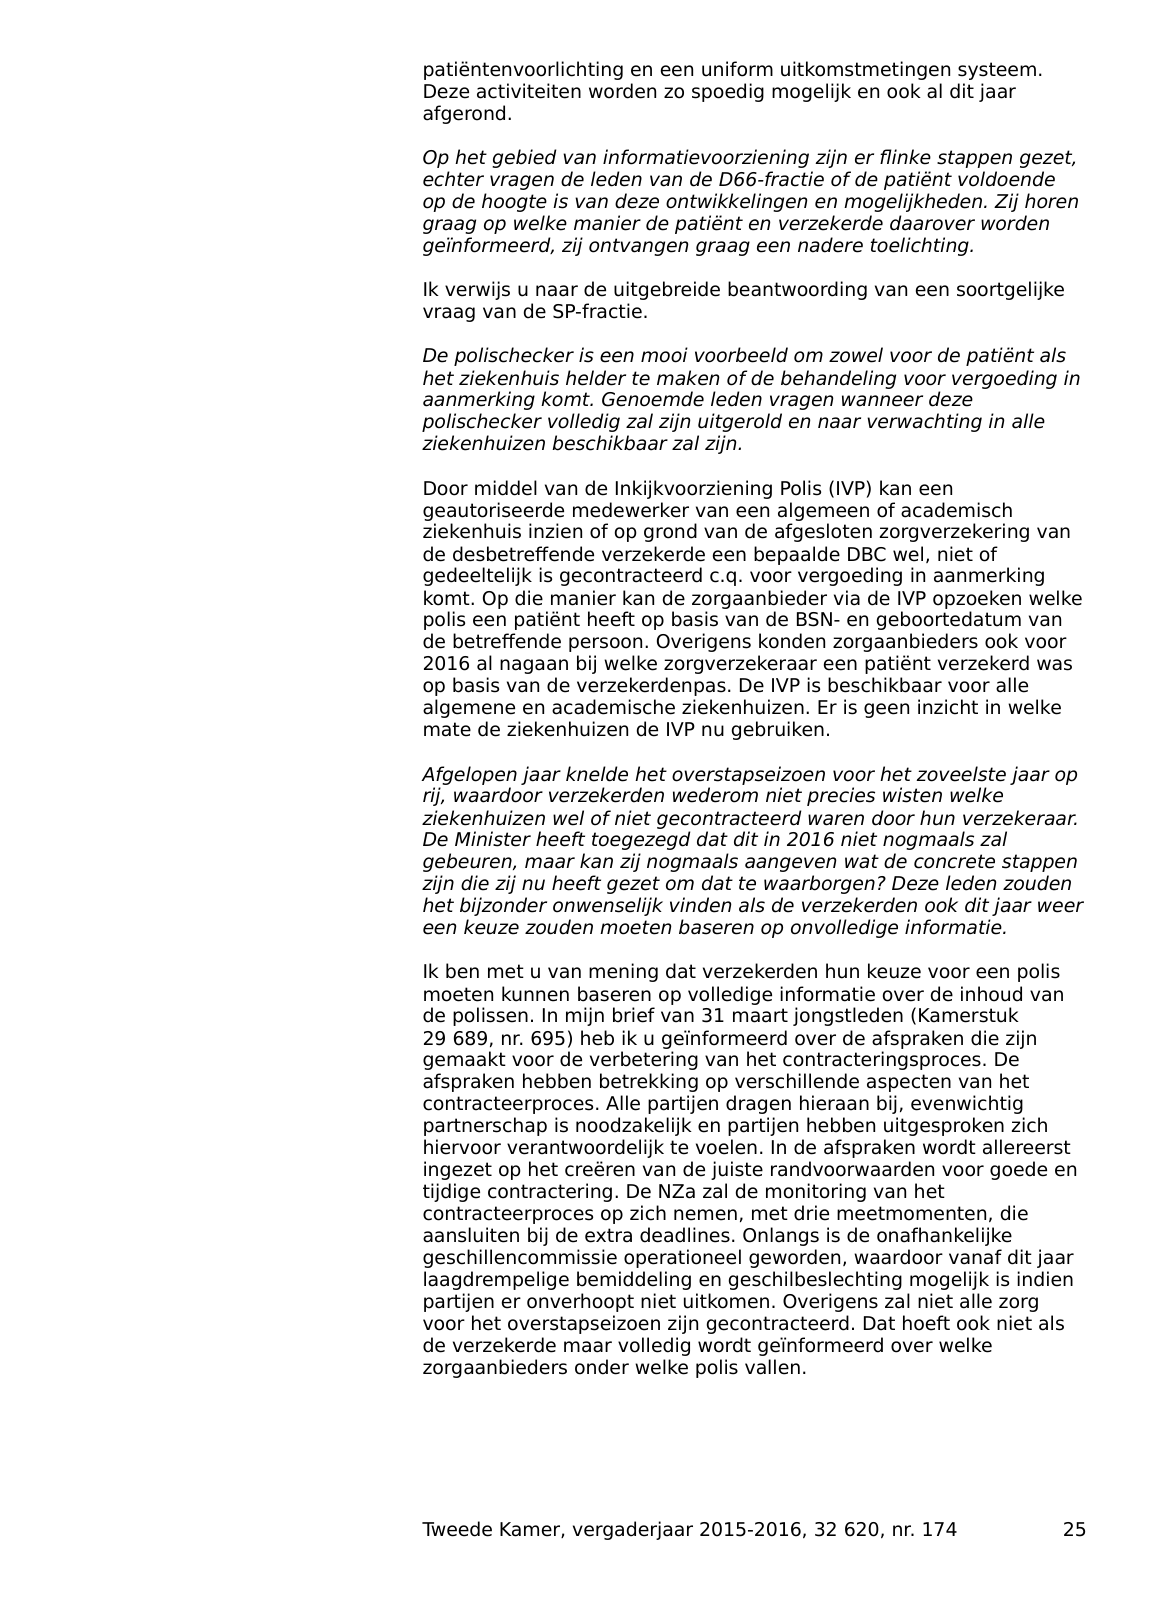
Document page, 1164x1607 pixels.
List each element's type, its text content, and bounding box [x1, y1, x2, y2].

text Ik verwijs u naar de uitgebreide beantwoording van een soortgelijke vraag van de SP-fractie. [422, 279, 1087, 323]
text Afgelopen jaar knelde het overstapseizoen voor het zoveelste jaar op rij, waardoor verzekerden wederom niet precies wisten welke ziekenhuizen wel of niet gecontracteerd waren door hun verzekeraar. De Minister heeft toegezegd dat dit in 2016 niet nogmaals zal gebeuren, maar kan zij nogmaals aangeven wat de concrete stappen zijn die zij nu heeft gezet om dat te waarborgen? Deze leden zouden het bijzonder onwenselijk vinden als de verzekerden ook dit jaar weer een keuze zouden moeten baseren op onvolledige informatie. [422, 763, 1087, 939]
text Ik ben met u van mening dat verzekerden hun keuze voor een polis moeten kunnen baseren op volledige informatie over de inhoud van de polissen. In mijn brief van 31 maart jongstleden (Kamerstuk 29 689, nr. 695) heb ik u geïnformeerd over de afspraken die zijn gemaakt voor de verbetering van het contracteringsproces. De afspraken hebben betrekking op verschillende aspecten van het contracteerproces. Alle partijen dragen hieraan bij, evenwichtig partnerschap is noodzakelijk en partijen hebben uitgesproken zich hiervoor verantwoordelijk te voelen. In de afspraken wordt allereerst ingezet op het creëren van de juiste randvoorwaarden voor goede en tijdige contractering. De NZa zal de monitoring van het contracteerproces op zich nemen, met drie meetmomenten, die aansluiten bij de extra deadlines. Onlangs is de onafhankelijke geschillencommissie operationeel geworden, waardoor vanaf dit jaar laagdrempelige bemiddeling en geschilbeslechting mogelijk is indien partijen er onverhoopt niet uitkomen. Overigens zal niet alle zorg voor het overstapseizoen zijn gecontracteerd. Dat hoeft ook niet als de verzekerde maar volledig wordt geïnformeerd over welke zorgaanbieders onder welke polis vallen. [422, 961, 1087, 1379]
text Door middel van de Inkijkvoorziening Polis (IVP) kan een geautoriseerde medewerker van een algemeen of academisch ziekenhuis inzien of op grond van de afgesloten zorgverzekering van de desbetreffende verzekerde een bepaalde DBC wel, niet of gedeeltelijk is gecontracteerd c.q. voor vergoeding in aanmerking komt. Op die manier kan de zorgaanbieder via de IVP opzoeken welke polis een patiënt heeft op basis van de BSN- en geboortedatum van de betreffende persoon. Overigens konden zorgaanbieders ook voor 2016 al nagaan bij welke zorgverzekeraar een patiënt verzekerd was op basis van de verzekerdenpas. De IVP is beschikbaar voor alle algemene en academische ziekenhuizen. Er is geen inzicht in welke mate de ziekenhuizen de IVP nu gebruiken. [422, 477, 1087, 741]
text De polischecker is een mooi voorbeeld om zowel voor de patiënt als het ziekenhuis helder te maken of de behandeling voor vergoeding in aanmerking komt. Genoemde leden vragen wanneer deze polischecker volledig zal zijn uitgerold en naar verwachting in alle ziekenhuizen beschikbaar zal zijn. [422, 345, 1087, 455]
text patiëntenvoorlichting en een uniform uitkomstmetingen systeem. Deze activiteiten worden zo spoedig mogelijk en ook al dit jaar afgerond. [422, 59, 1087, 125]
text Op het gebied van informatievoorziening zijn er flinke stappen gezet, echter vragen de leden van de D66-fractie of de patiënt voldoende op de hoogte is van deze ontwikkelingen en mogelijkheden. Zij horen graag op welke manier de patiënt en verzekerde daarover worden geïnformeerd, zij ontvangen graag een nadere toelichting. [422, 147, 1087, 257]
